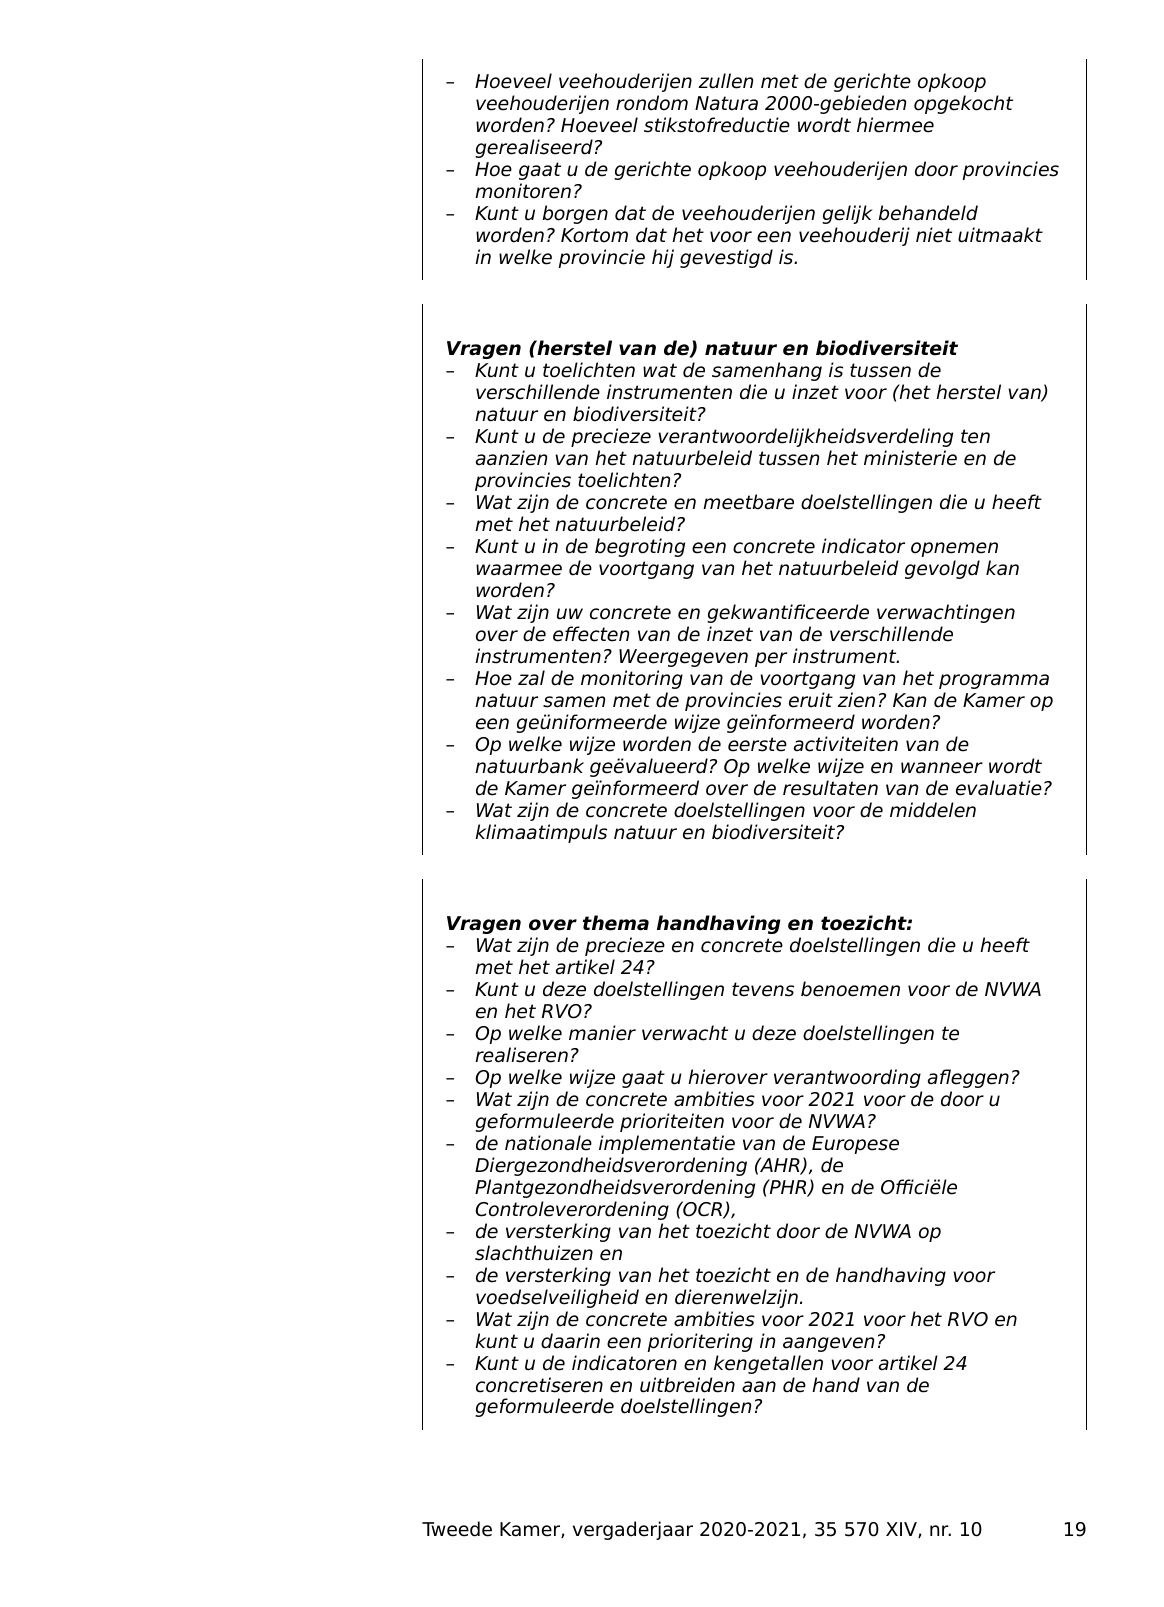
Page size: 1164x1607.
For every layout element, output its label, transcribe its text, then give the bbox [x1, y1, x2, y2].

table_header Vragen (herstel van de) natuur en biodiversiteit – Kunt u toelichten wat de samenhang is tussen de verschillende instrumenten die u inzet voor (het herstel van) natuur en biodiversiteit? – Kunt u de precieze verantwoordelijkheidsverdeling ten aanzien van het natuurbeleid tussen het ministerie en de provincies toelichten? – Wat zijn de concrete en meetbare doelstellingen die u heeft met het natuurbeleid? – Kunt u in de begroting een concrete indicator opnemen waarmee de voortgang van het natuurbeleid gevolgd kan worden? – Wat zijn uw concrete en gekwantificeerde verwachtingen over de effecten van de inzet van de verschillende instrumenten? Weergegeven per instrument. – Hoe zal de monitoring van de voortgang van het programma natuur samen met de provincies eruit zien? Kan de Kamer op een geüniformeerde wijze geïnformeerd worden? – Op welke wijze worden de eerste activiteiten van de natuurbank geëvalueerd? Op welke wijze en wanneer wordt de Kamer geïnformeerd over de resultaten van de evaluatie? – Wat zijn de concrete doelstellingen voor de middelen klimaatimpuls natuur en biodiversiteit? [423, 304, 1086, 855]
table_header – Hoeveel veehouderijen zullen met de gerichte opkoop veehouderijen rondom Natura 2000-gebieden opgekocht worden? Hoeveel stikstofreductie wordt hiermee gerealiseerd? – Hoe gaat u de gerichte opkoop veehouderijen door provincies monitoren? – Kunt u borgen dat de veehouderijen gelijk behandeld worden? Kortom dat het voor een veehouderij niet uitmaakt in welke provincie hij gevestigd is. [423, 59, 1086, 280]
table_header Vragen over thema handhaving en toezicht: – Wat zijn de precieze en concrete doelstellingen die u heeft met het artikel 24? – Kunt u deze doelstellingen tevens benoemen voor de NVWA en het RVO? – Op welke manier verwacht u deze doelstellingen te realiseren? – Op welke wijze gaat u hierover verantwoording afleggen? – Wat zijn de concrete ambities voor 2021 voor de door u geformuleerde prioriteiten voor de NVWA? – de nationale implementatie van de Europese Diergezondheidsverordening (AHR), de Plantgezondheidsverordening (PHR) en de Officiële Controleverordening (OCR), – de versterking van het toezicht door de NVWA op slachthuizen en – de versterking van het toezicht en de handhaving voor voedselveiligheid en dierenwelzijn. – Wat zijn de concrete ambities voor 2021 voor het RVO en kunt u daarin een prioritering in aangeven? – Kunt u de indicatoren en kengetallen voor artikel 24 concretiseren en uitbreiden aan de hand van de geformuleerde doelstellingen? [423, 879, 1086, 1430]
